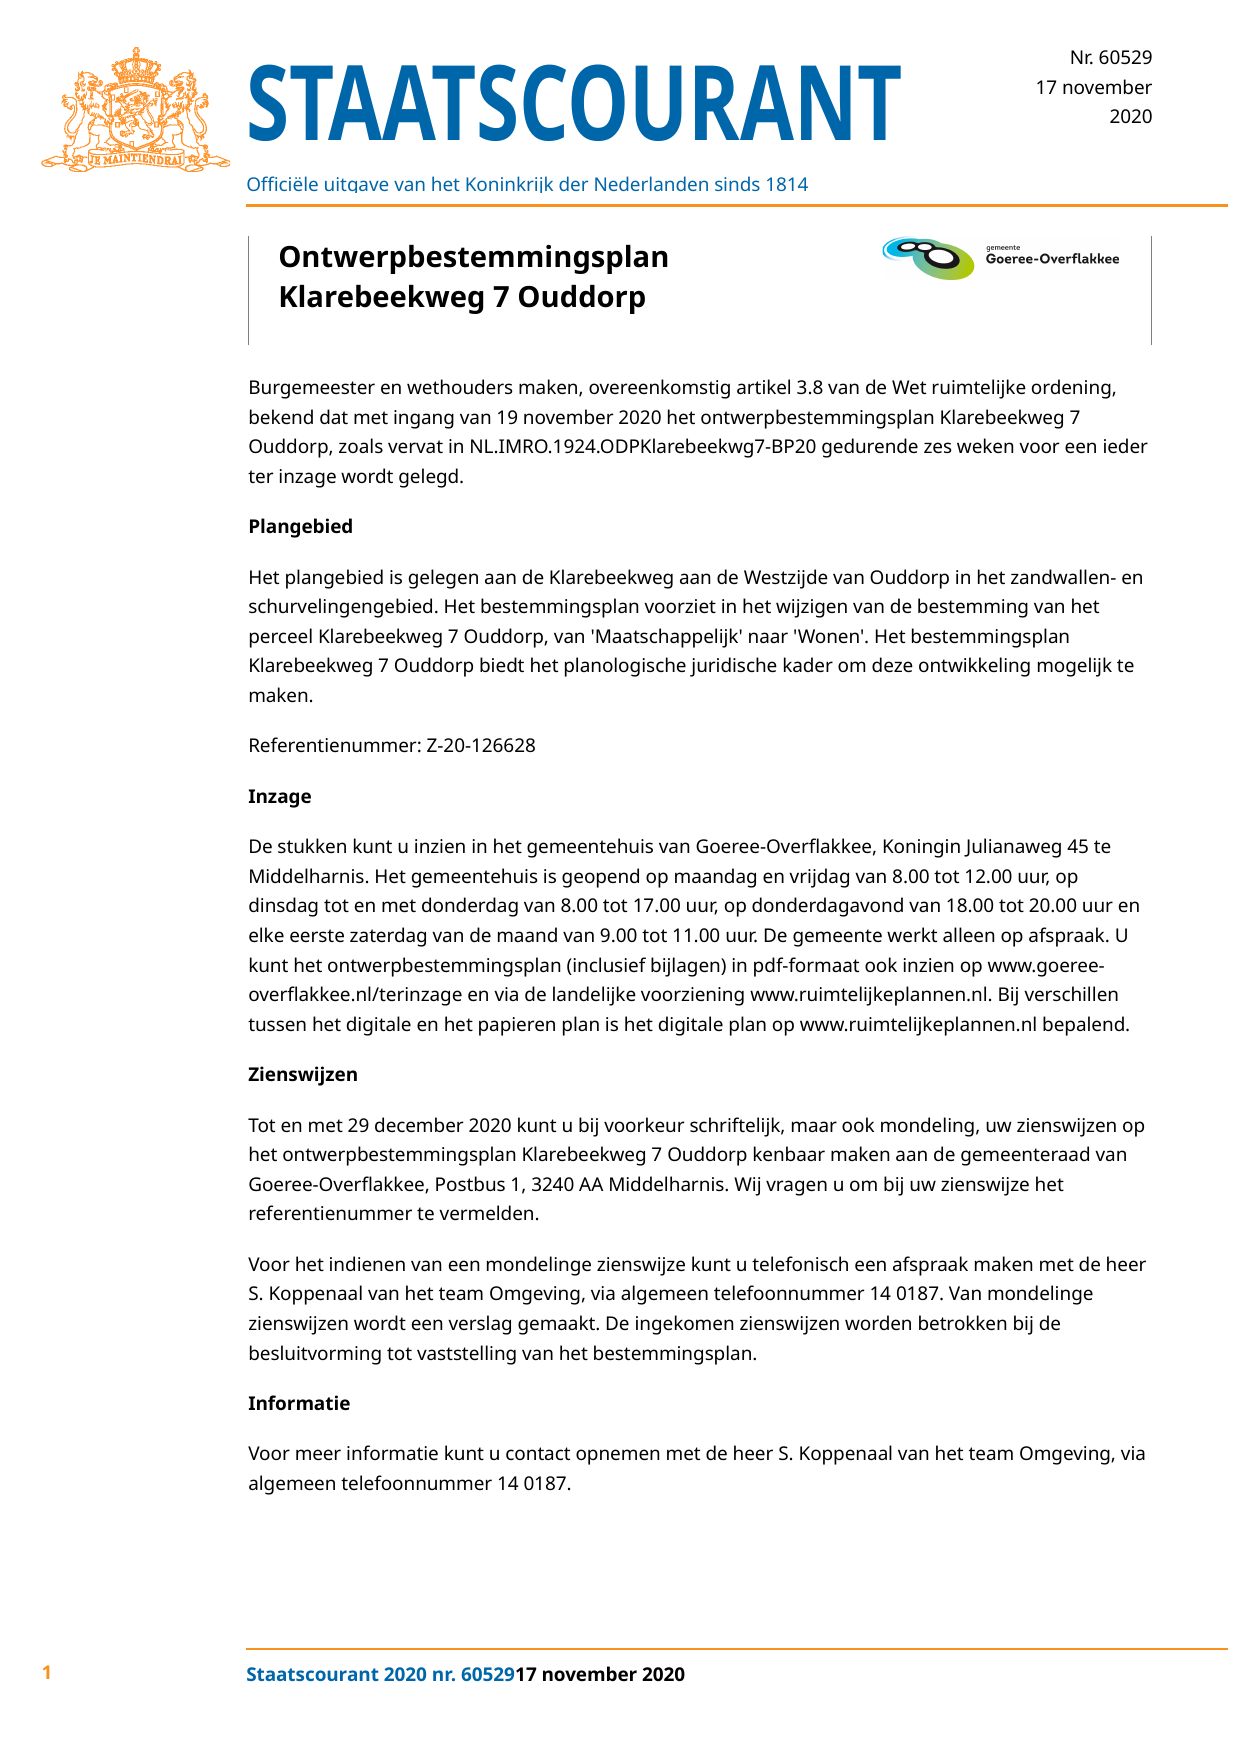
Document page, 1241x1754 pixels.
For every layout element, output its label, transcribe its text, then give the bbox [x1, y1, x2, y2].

text Plangebied [248, 513, 1152, 539]
text Voor meer informatie kunt u contact opnemen met de heer S. Koppenaal van het team Omgeving, via algemeen telefoonnummer 14 0187. [248, 1441, 1152, 1496]
table_header Ontwerpbestemmingsplan Klarebeekweg 7 Ouddorp [249, 236, 850, 345]
text Inzage [248, 783, 1152, 809]
text De stukken kunt u inzien in het gemeentehuis van Goeree-Overflakkee, Koningin Julianaweg 45 te Middelharnis. Het gemeentehuis is geopend op maandag en vrijdag van 8.00 tot 12.00 uur, op dinsdag tot en met donderdag van 8.00 tot 17.00 uur, op donderdagavond van 18.00 tot 20.00 uur en elke eerste zaterdag van de maand van 9.00 tot 11.00 uur. De gemeente werkt alleen op afspraak. U kunt het ontwerpbestemmingsplan (inclusief bijlagen) in pdf-formaat ook inzien op www.goeree-overflakkee.nl/terinzage en via de landelijke voorziening www.ruimtelijkeplannen.nl. Bij verschillen tussen het digitale en het papieren plan is het digitale plan op www.ruimtelijkeplannen.nl bepalend. [248, 833, 1152, 1037]
text Het plangebied is gelegen aan de Klarebeekweg aan de Westzijde van Ouddorp in het zandwallen- en schurvelingengebied. Het bestemmingsplan voorziet in het wijzigen van de bestemming van het perceel Klarebeekweg 7 Ouddorp, van 'Maatschappelijk' naar 'Wonen'. Het bestemmingsplan Klarebeekweg 7 Ouddorp biedt het planologische juridische kader om deze ontwikkeling mogelijk te maken. [248, 564, 1152, 708]
text Burgemeester en wethouders maken, overeenkomstig artikel 3.8 van de Wet ruimtelijke ordening, bekend dat met ingang van 19 november 2020 het ontwerpbestemmingsplan Klarebeekweg 7 Ouddorp, zoals vervat in NL.IMRO.1924.ODPKlarebeekwg7-BP20 gedurende zes weken voor een ieder ter inzage wordt gelegd. [248, 374, 1152, 489]
text Informatie [248, 1390, 1152, 1416]
table_header [850, 236, 1151, 345]
text Voor het indienen van een mondelinge zienswijze kunt u telefonisch een afspraak maken met de heer S. Koppenaal van het team Omgeving, via algemeen telefoonnummer 14 0187. Van mondelinge zienswijzen wordt een verslag gemaakt. De ingekomen zienswijzen worden betrokken bij de besluitvorming tot vaststelling van het bestemmingsplan. [248, 1251, 1152, 1365]
text Referentienummer: Z-20-126628 [248, 733, 1152, 758]
picture [41, 47, 231, 172]
text Tot en met 29 december 2020 kunt u bij voorkeur schriftelijk, maar ook mondeling, uw zienswijzen op het ontwerpbestemmingsplan Klarebeekweg 7 Ouddorp kenbaar maken aan de gemeenteraad van Goeree-Overflakkee, Postbus 1, 3240 AA Middelharnis. Wij vragen u om bij uw zienswijze het referentienummer te vermelden. [248, 1112, 1152, 1226]
picture [882, 236, 1119, 280]
text Zienswijzen [248, 1061, 1152, 1087]
